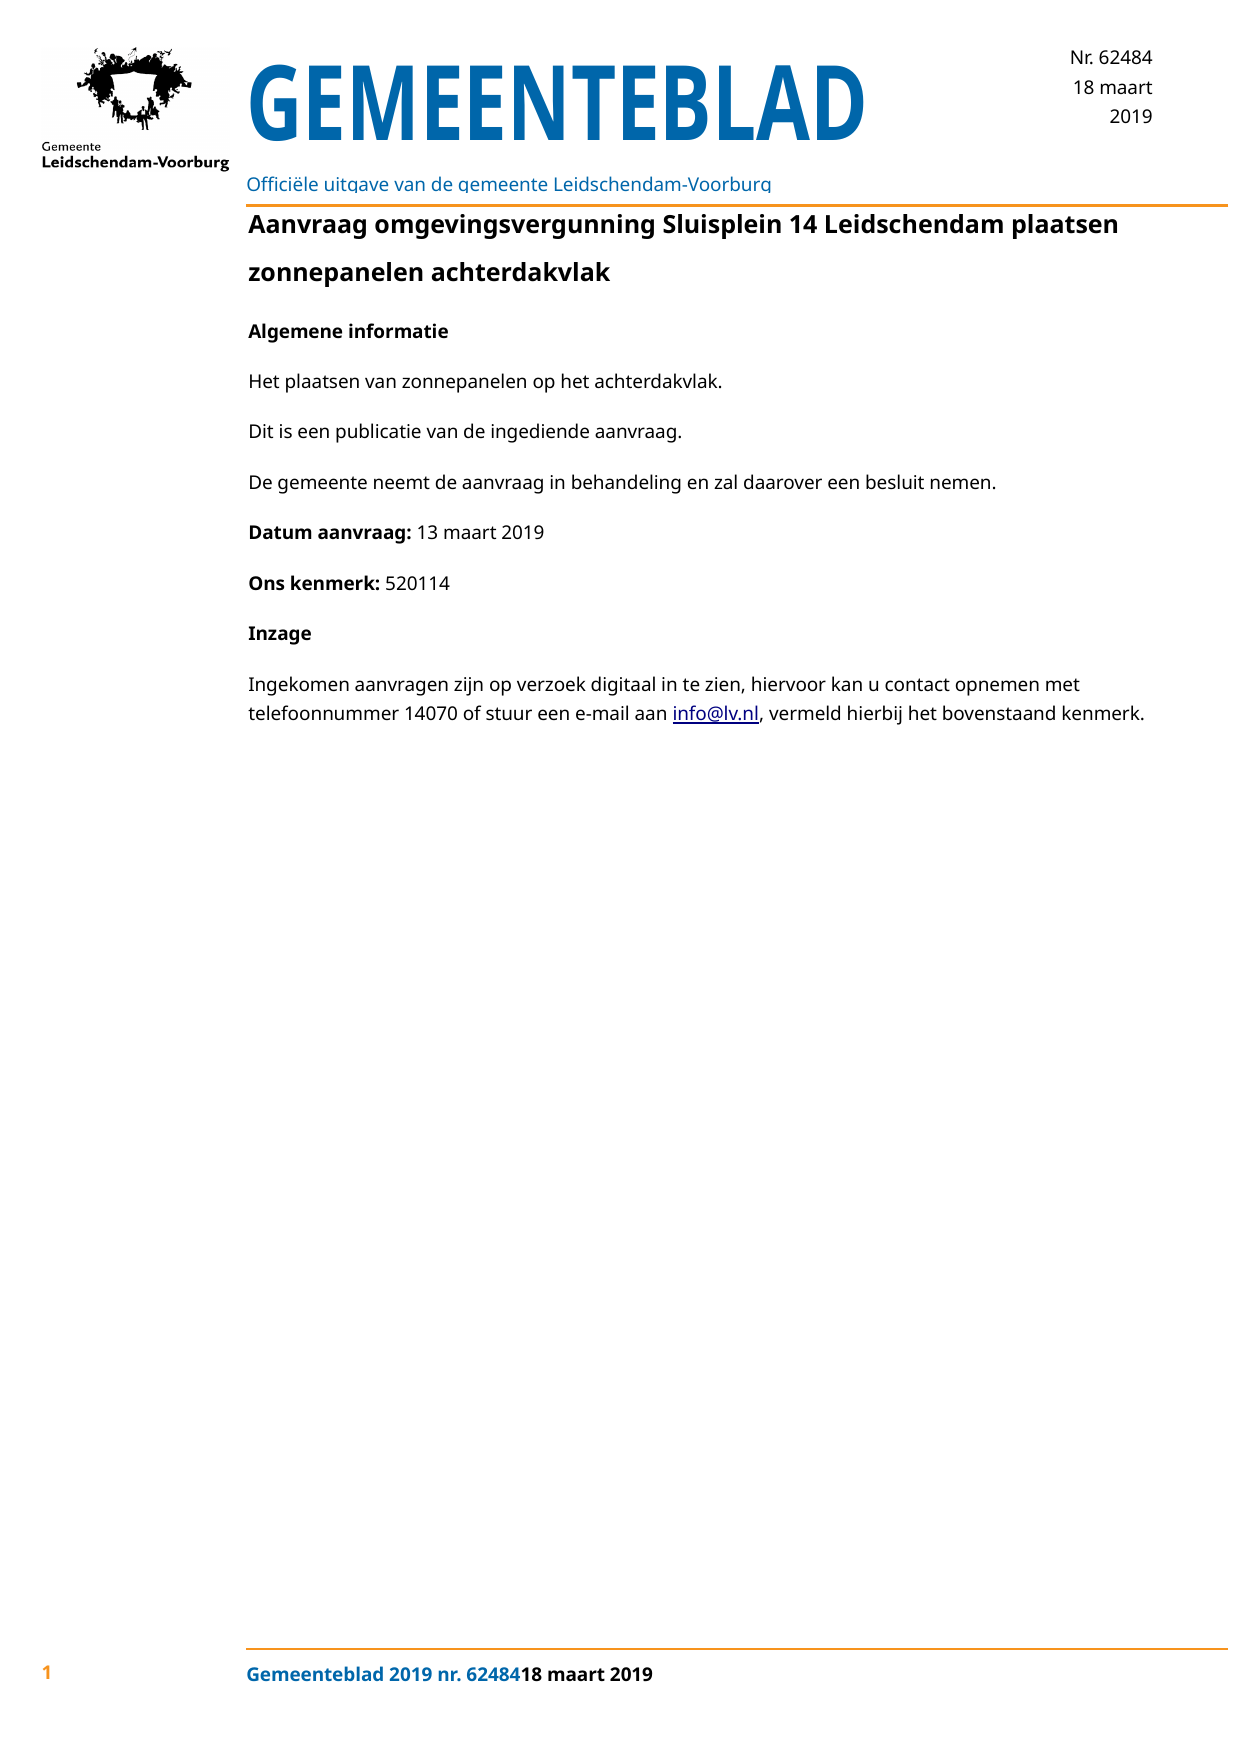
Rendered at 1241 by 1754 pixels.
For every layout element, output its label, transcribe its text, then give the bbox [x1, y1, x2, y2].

text Datum aanvraag: 13 maart 2019 [248, 519, 1152, 545]
text De gemeente neemt de aanvraag in behandeling en zal daarover een besluit nemen. [248, 469, 1152, 495]
text Inzage [248, 620, 1152, 646]
text Ingekomen aanvragen zijn op verzoek digitaal in te zien, hiervoor kan u contact opnemen met telefoonnummer 14070 of stuur een e-mail aan info@lv.nl, vermeld hierbij het bovenstaand kenmerk. [248, 671, 1152, 726]
text Ons kenmerk: 520114 [248, 570, 1152, 596]
text Aanvraag omgevingsvergunning Sluisplein 14 Leidschendam plaatsen zonnepanelen achterdakvlak [248, 207, 1152, 288]
text Algemene informatie [248, 318, 1152, 344]
text Het plaatsen van zonnepanelen op het achterdakvlak. [248, 368, 1152, 394]
picture [41, 47, 231, 172]
text Dit is een publicatie van de ingediende aanvraag. [248, 419, 1152, 444]
